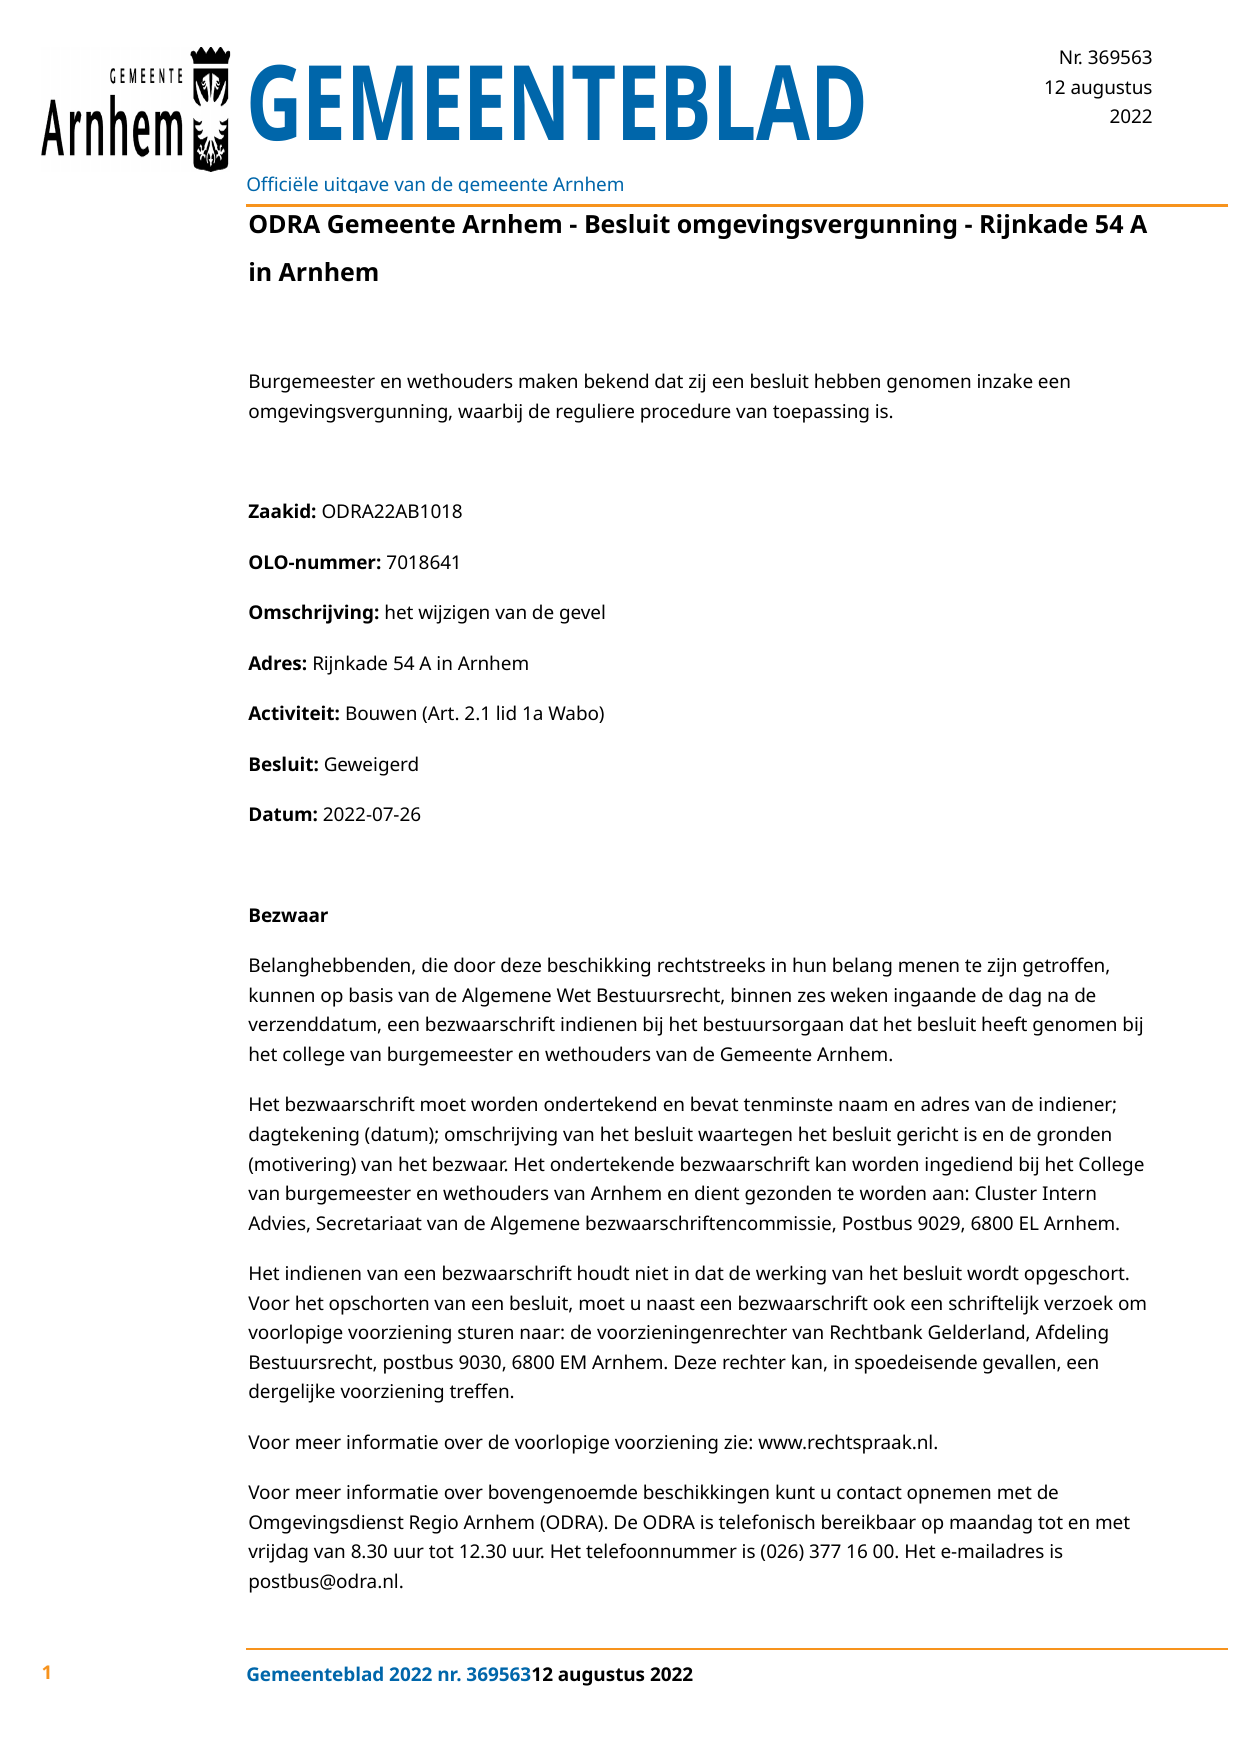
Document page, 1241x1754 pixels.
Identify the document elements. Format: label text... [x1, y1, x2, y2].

text OLO-nummer: 7018641 [248, 549, 1152, 575]
text Voor meer informatie over bovengenoemde beschikkingen kunt u contact opnemen met de Omgevingsdienst Regio Arnhem (ODRA). De ODRA is telefonisch bereikbaar op maandag tot en met vrijdag van 8.30 uur tot 12.30 uur. Het telefoonnummer is (026) 377 16 00. Het e-mailadres is postbus@odra.nl. [248, 1479, 1152, 1594]
text Bezwaar [248, 902, 1152, 928]
text Adres: Rijnkade 54 A in Arnhem [248, 650, 1152, 676]
text Het bezwaarschrift moet worden ondertekend en bevat tenminste naam en adres van de indiener; dagtekening (datum); omschrijving van het besluit waartegen het besluit gericht is en de gronden (motivering) van het bezwaar. Het ondertekende bezwaarschrift kan worden ingediend bij het College van burgemeester en wethouders van Arnhem en dient gezonden te worden aan: Cluster Intern Advies, Secretariaat van de Algemene bezwaarschriftencommissie, Postbus 9029, 6800 EL Arnhem. [248, 1092, 1152, 1236]
text Activiteit: Bouwen (Art. 2.1 lid 1a Wabo) [248, 700, 1152, 726]
text Het indienen van een bezwaarschrift houdt niet in dat de werking van het besluit wordt opgeschort. Voor het opschorten van een besluit, moet u naast een bezwaarschrift ook een schriftelijk verzoek om voorlopige voorziening sturen naar: de voorzieningenrechter van Rechtbank Gelderland, Afdeling Bestuursrecht, postbus 9030, 6800 EM Arnhem. Deze rechter kan, in spoedeisende gevallen, een dergelijke voorziening treffen. [248, 1260, 1152, 1404]
text ODRA Gemeente Arnhem - Besluit omgevingsvergunning - Rijnkade 54 A in Arnhem [248, 207, 1152, 288]
text Besluit: Geweigerd [248, 751, 1152, 777]
text Burgemeester en wethouders maken bekend dat zij een besluit hebben genomen inzake een omgevingsvergunning, waarbij de reguliere procedure van toepassing is. [248, 368, 1152, 424]
text Zaakid: ODRA22AB1018 [248, 499, 1152, 524]
picture [41, 47, 231, 172]
text Voor meer informatie over de voorlopige voorziening zie: www.rechtspraak.nl. [248, 1429, 1152, 1455]
text Belanghebbenden, die door deze beschikking rechtstreeks in hun belang menen te zijn getroffen, kunnen op basis van de Algemene Wet Bestuursrecht, binnen zes weken ingaande de dag na de verzenddatum, een bezwaarschrift indienen bij het bestuursorgaan dat het besluit heeft genomen bij het college van burgemeester en wethouders van de Gemeente Arnhem. [248, 952, 1152, 1067]
text Omschrijving: het wijzigen van de gevel [248, 599, 1152, 625]
text Datum: 2022-07-26 [248, 801, 1152, 827]
